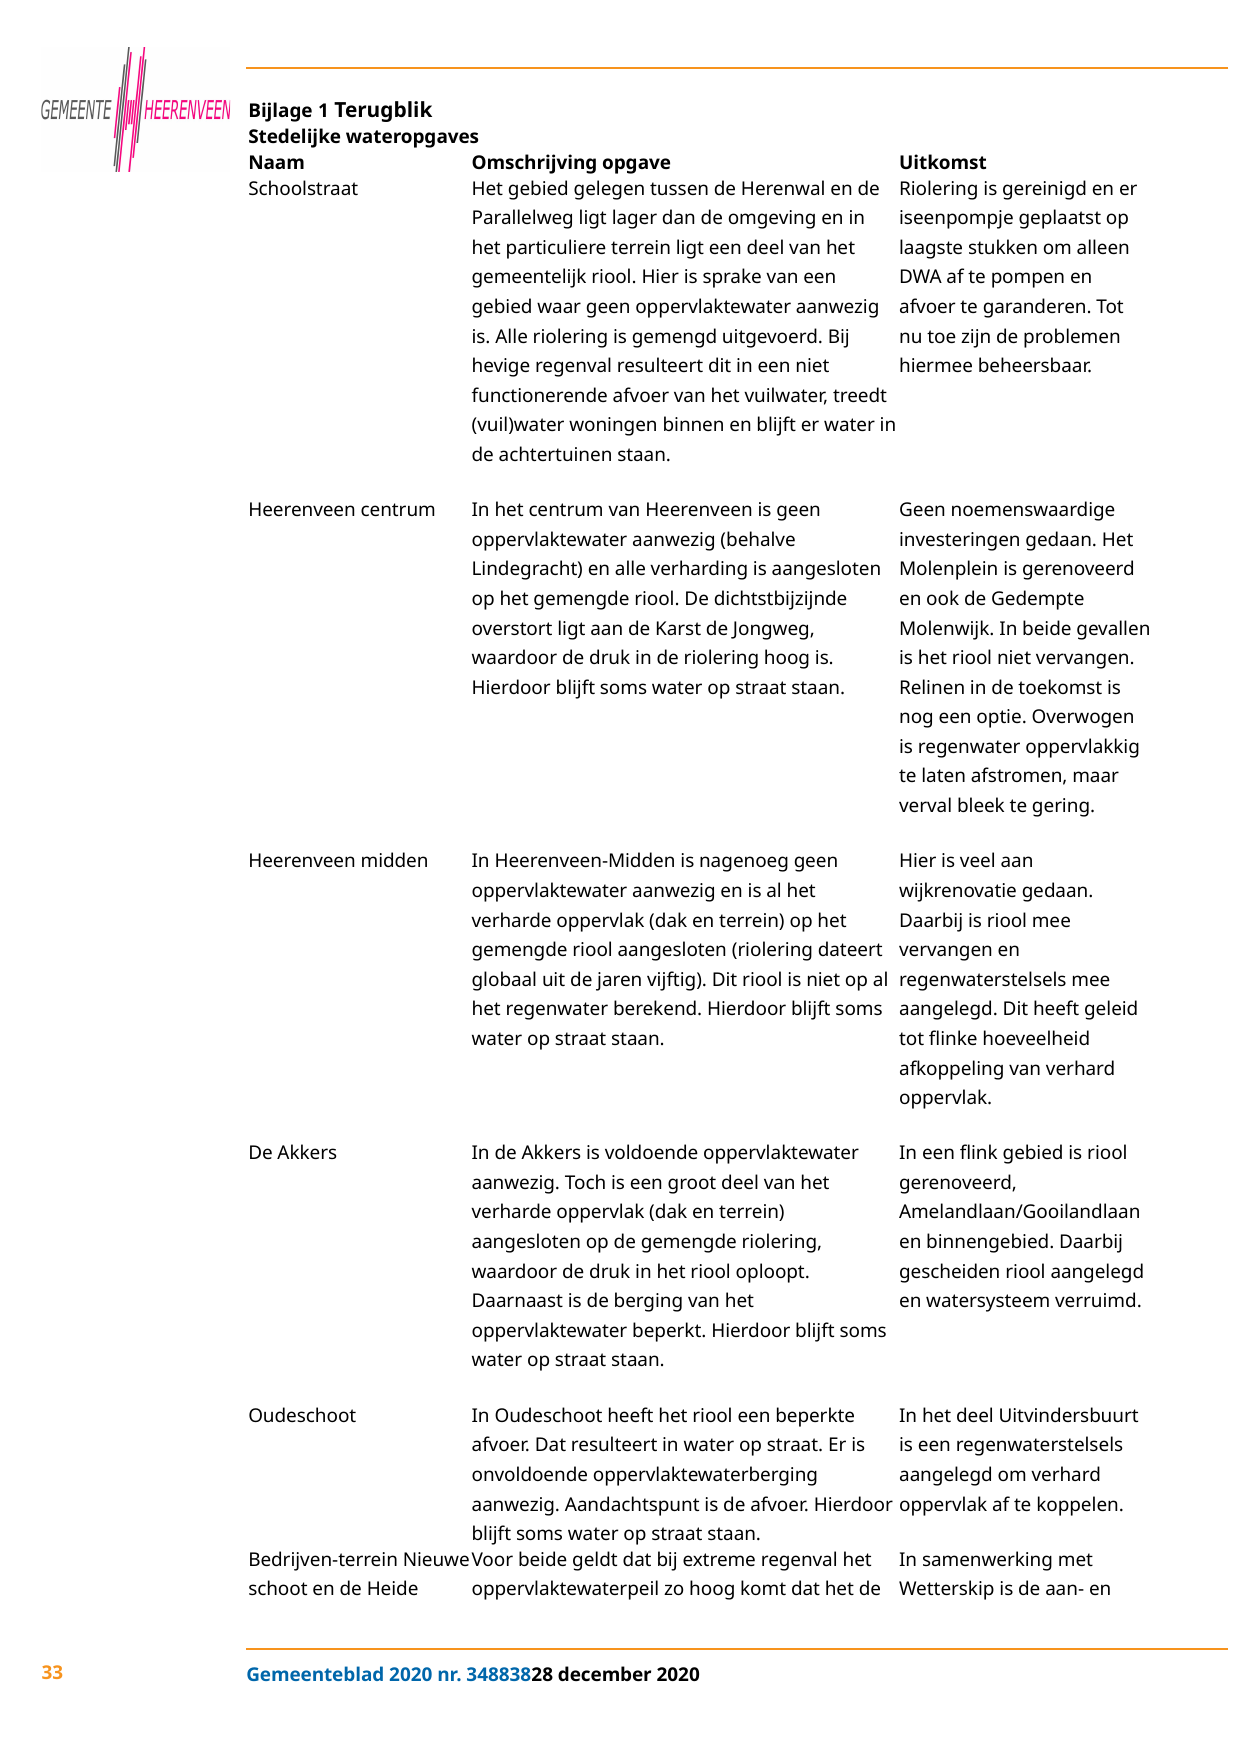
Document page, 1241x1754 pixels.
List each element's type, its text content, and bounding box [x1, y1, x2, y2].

picture [41, 47, 231, 172]
table_cell Voor beide geldt dat bij extreme regenval het oppervlaktewaterpeil zo hoog komt dat het de [471, 1546, 899, 1601]
table_cell In het centrum van Heerenveen is geen oppervlaktewater aanwezig (behalve Lindegracht) en alle verharding is aangesloten op het gemengde riool. De dichtstbijzijnde overstort ligt aan de Karst de Jongweg, waardoor de druk in de riolering hoog is. Hierdoor blijft soms water op straat staan. [471, 496, 899, 848]
table_cell Bedrijven-terrein Nieuwe schoot en de Heide [248, 1546, 471, 1601]
table_cell In het deel Uitvindersbuurt is een regenwaterstelsels aangelegd om verhard oppervlak af te koppelen. [899, 1402, 1152, 1546]
table_cell Het gebied gelegen tussen de Herenwal en de Parallelweg ligt lager dan de omgeving en in het particuliere terrein ligt een deel van het gemeentelijk riool. Hier is sprake van een gebied waar geen oppervlaktewater aanwezig is. Alle riolering is gemengd uitgevoerd. Bij hevige regenval resulteert dit in een niet functionerende afvoer van het vuilwater, treedt (vuil)water woningen binnen en blijft er water in de achtertuinen staan. [471, 175, 899, 496]
table_cell In de Akkers is voldoende oppervlaktewater aanwezig. Toch is een groot deel van het verharde oppervlak (dak en terrein) aangesloten op de gemengde riolering, waardoor de druk in het riool oploopt. Daarnaast is de berging van het oppervlaktewater beperkt. Hierdoor blijft soms water op straat staan. [471, 1140, 899, 1402]
table_header Stedelijke wateropgaves [248, 124, 1152, 149]
table_cell Uitkomst [899, 149, 1152, 175]
table_cell Heerenveen midden [248, 848, 471, 1139]
table_cell In een flink gebied is riool gerenoveerd, Amelandlaan/Gooilandlaan en binnengebied. Daarbij gescheiden riool aangelegd en watersysteem verruimd. [899, 1140, 1152, 1402]
table_cell Geen noemenswaardige investeringen gedaan. Het Molenplein is gerenoveerd en ook de Gedempte Molenwijk. In beide gevallen is het riool niet vervangen. Relinen in de toekomst is nog een optie. Overwogen is regenwater oppervlakkig te laten afstromen, maar verval bleek te gering. [899, 496, 1152, 848]
table_cell Heerenveen centrum [248, 496, 471, 848]
table_cell Oudeschoot [248, 1402, 471, 1546]
table_cell In Oudeschoot heeft het riool een beperkte afvoer. Dat resulteert in water op straat. Er is onvoldoende oppervlaktewaterberging aanwezig. Aandachtspunt is de afvoer. Hierdoor blijft soms water op straat staan. [471, 1402, 899, 1546]
text Bijlage 1 Terugblik [248, 95, 1152, 123]
table_cell In Heerenveen-Midden is nagenoeg geen oppervlaktewater aanwezig en is al het verharde oppervlak (dak en terrein) op het gemengde riool aangesloten (riolering dateert globaal uit de jaren vijftig). Dit riool is niet op al het regenwater berekend. Hierdoor blijft soms water op straat staan. [471, 848, 899, 1139]
table_cell Hier is veel aan wijkrenovatie gedaan. Daarbij is riool mee vervangen en regenwaterstelsels mee aangelegd. Dit heeft geleid tot flinke hoeveelheid afkoppeling van verhard oppervlak. [899, 848, 1152, 1139]
table_cell De Akkers [248, 1140, 471, 1402]
table_cell In samenwerking met Wetterskip is de aan- en [899, 1546, 1152, 1601]
table_cell Omschrijving opgave [471, 149, 899, 175]
table_cell Naam [248, 149, 471, 175]
table_cell Schoolstraat [248, 175, 471, 496]
table_cell Riolering is gereinigd en er iseenpompje geplaatst op laagste stukken om alleen DWA af te pompen en afvoer te garanderen. Tot nu toe zijn de problemen hiermee beheersbaar. [899, 175, 1152, 496]
